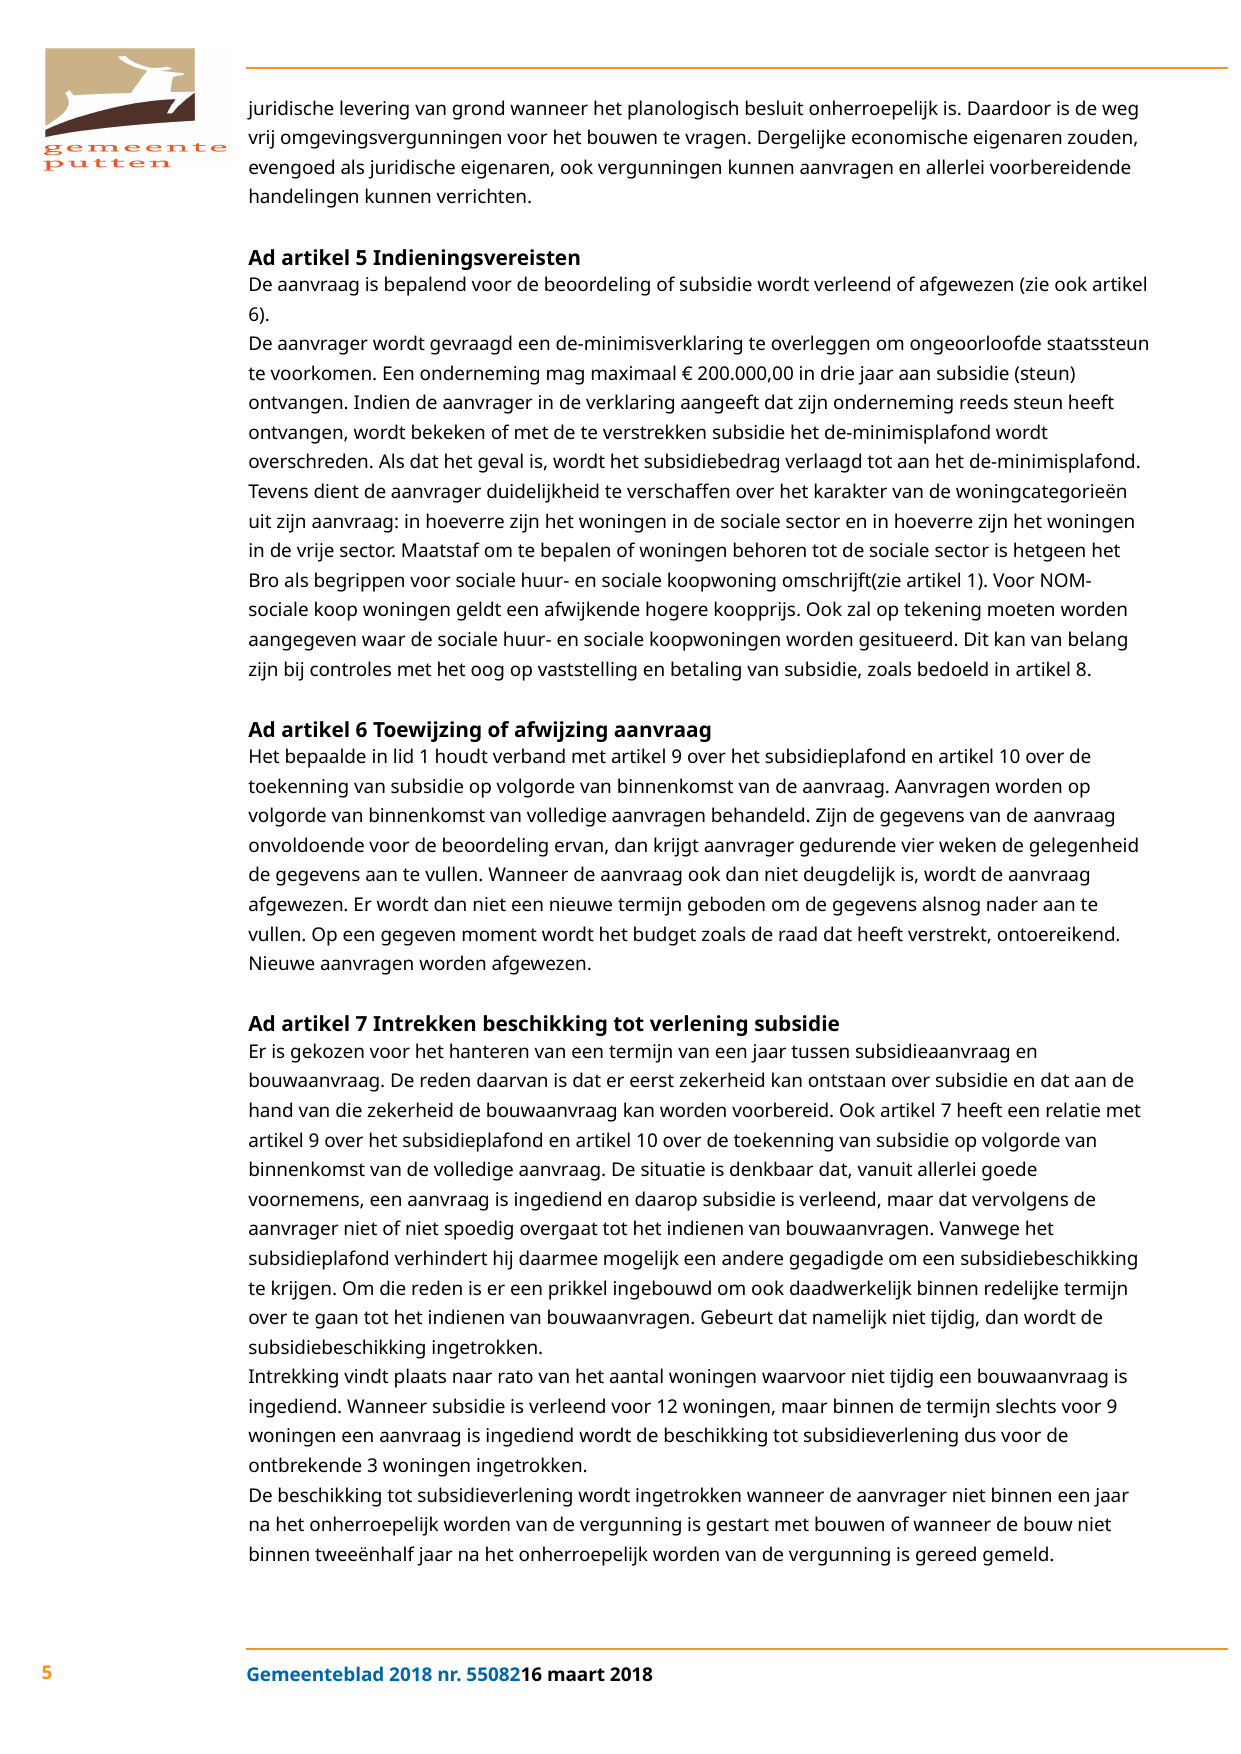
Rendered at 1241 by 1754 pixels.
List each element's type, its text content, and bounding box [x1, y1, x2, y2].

text Ad artikel 6 Toewijzing of afwijzing aanvraag [248, 715, 1152, 743]
text Ad artikel 7 Intrekken beschikking tot verlening subsidie [248, 1009, 1152, 1038]
text Er is gekozen voor het hanteren van een termijn van een jaar tussen subsidieaanvraag en bouwaanvraag. De reden daarvan is dat er eerst zekerheid kan ontstaan over subsidie en dat aan de hand van die zekerheid de bouwaanvraag kan worden voorbereid. Ook artikel 7 heeft een relatie met artikel 9 over het subsidieplafond en artikel 10 over de toekenning van subsidie op volgorde van binnenkomst van de volledige aanvraag. De situatie is denkbaar dat, vanuit allerlei goede voornemens, een aanvraag is ingediend en daarop subsidie is verleend, maar dat vervolgens de aanvrager niet of niet spoedig overgaat tot het indienen van bouwaanvragen. Vanwege het subsidieplafond verhindert hij daarmee mogelijk een andere gegadigde om een subsidiebeschikking te krijgen. Om die reden is er een prikkel ingebouwd om ook daadwerkelijk binnen redelijke termijn over te gaan tot het indienen van bouwaanvragen. Gebeurt dat namelijk niet tijdig, dan wordt de subsidiebeschikking ingetrokken. [248, 1038, 1152, 1359]
text Intrekking vindt plaats naar rato van het aantal woningen waarvoor niet tijdig een bouwaanvraag is ingediend. Wanneer subsidie is verleend voor 12 woningen, maar binnen de termijn slechts voor 9 woningen een aanvraag is ingediend wordt de beschikking tot subsidieverlening dus voor de ontbrekende 3 woningen ingetrokken. [248, 1363, 1152, 1478]
text Tevens dient de aanvrager duidelijkheid te verschaffen over het karakter van de woningcategorieën uit zijn aanvraag: in hoeverre zijn het woningen in de sociale sector en in hoeverre zijn het woningen in de vrije sector. Maatstaf om te bepalen of woningen behoren tot de sociale sector is hetgeen het Bro als begrippen voor sociale huur- en sociale koopwoning omschrijft(zie artikel 1). Voor NOM-sociale koop woningen geldt een afwijkende hogere koopprijs. Ook zal op tekening moeten worden aangegeven waar de sociale huur- en sociale koopwoningen worden gesitueerd. Dit kan van belang zijn bij controles met het oog op vaststelling en betaling van subsidie, zoals bedoeld in artikel 8. [248, 478, 1152, 681]
text juridische levering van grond wanneer het planologisch besluit onherroepelijk is. Daardoor is de weg vrij omgevingsvergunningen voor het bouwen te vragen. Dergelijke economische eigenaren zouden, evengoed als juridische eigenaren, ook vergunningen kunnen aanvragen en allerlei voorbereidende handelingen kunnen verrichten. [248, 95, 1152, 209]
picture [41, 47, 231, 172]
text De aanvraag is bepalend voor de beoordeling of subsidie wordt verleend of afgewezen (zie ook artikel 6). [248, 271, 1152, 326]
text Ad artikel 5 Indieningsvereisten [248, 243, 1152, 271]
text De aanvrager wordt gevraagd een de-minimisverklaring te overleggen om ongeoorloofde staatssteun te voorkomen. Een onderneming mag maximaal € 200.000,00 in drie jaar aan subsidie (steun) ontvangen. Indien de aanvrager in de verklaring aangeeft dat zijn onderneming reeds steun heeft ontvangen, wordt bekeken of met de te verstrekken subsidie het de-minimisplafond wordt overschreden. Als dat het geval is, wordt het subsidiebedrag verlaagd tot aan het de-minimisplafond. [248, 330, 1152, 474]
text De beschikking tot subsidieverlening wordt ingetrokken wanneer de aanvrager niet binnen een jaar na het onherroepelijk worden van de vergunning is gestart met bouwen of wanneer de bouw niet binnen tweeënhalf jaar na het onherroepelijk worden van de vergunning is gereed gemeld. [248, 1482, 1152, 1567]
text Het bepaalde in lid 1 houdt verband met artikel 9 over het subsidieplafond en artikel 10 over de toekenning van subsidie op volgorde van binnenkomst van de aanvraag. Aanvragen worden op volgorde van binnenkomst van volledige aanvragen behandeld. Zijn de gegevens van de aanvraag onvoldoende voor de beoordeling ervan, dan krijgt aanvrager gedurende vier weken de gelegenheid de gegevens aan te vullen. Wanneer de aanvraag ook dan niet deugdelijk is, wordt de aanvraag afgewezen. Er wordt dan niet een nieuwe termijn geboden om de gegevens alsnog nader aan te vullen. Op een gegeven moment wordt het budget zoals de raad dat heeft verstrekt, ontoereikend. Nieuwe aanvragen worden afgewezen. [248, 743, 1152, 976]
